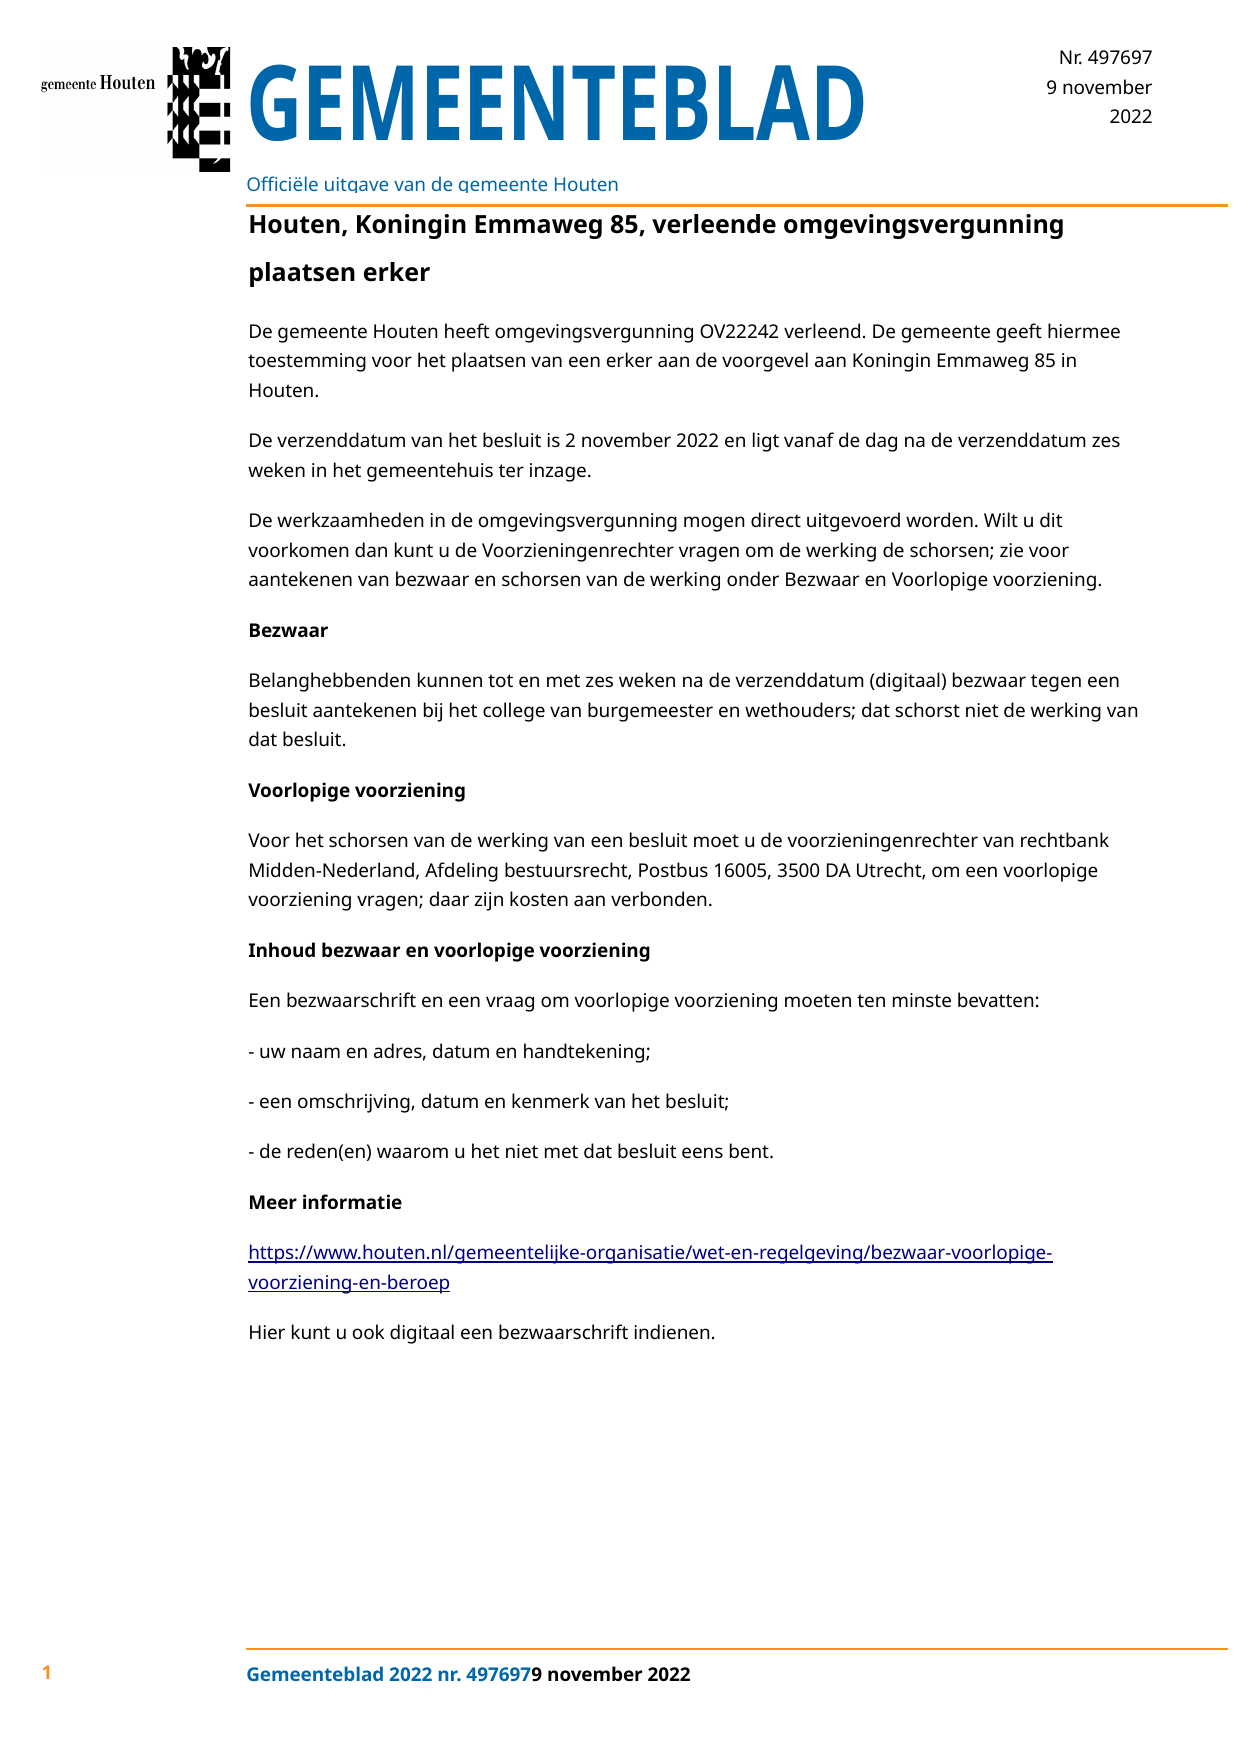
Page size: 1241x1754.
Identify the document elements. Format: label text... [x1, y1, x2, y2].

text Meer informatie [248, 1189, 1152, 1215]
text Voorlopige voorziening [248, 777, 1152, 803]
text - een omschrijving, datum en kenmerk van het besluit; [248, 1088, 1152, 1114]
text https://www.houten.nl/gemeentelijke-organisatie/wet-en-regelgeving/bezwaar-voorlopige-voorziening-en-beroep [248, 1239, 1152, 1295]
picture [41, 47, 231, 172]
text Voor het schorsen van de werking van een besluit moet u de voorzieningenrechter van rechtbank Midden-Nederland, Afdeling bestuursrecht, Postbus 16005, 3500 DA Utrecht, om een voorlopige voorziening vragen; daar zijn kosten aan verbonden. [248, 827, 1152, 912]
text Belanghebbenden kunnen tot en met zes weken na de verzenddatum (digitaal) bezwaar tegen een besluit aantekenen bij het college van burgemeester en wethouders; dat schorst niet de werking van dat besluit. [248, 667, 1152, 752]
text - de reden(en) waarom u het niet met dat besluit eens bent. [248, 1139, 1152, 1164]
text De verzenddatum van het besluit is 2 november 2022 en ligt vanaf de dag na de verzenddatum zes weken in het gemeentehuis ter inzage. [248, 427, 1152, 483]
text Inhoud bezwaar en voorlopige voorziening [248, 937, 1152, 963]
text De werkzaamheden in de omgevingsvergunning mogen direct uitgevoerd worden. Wilt u dit voorkomen dan kunt u de Voorzieningenrechter vragen om de werking de schorsen; zie voor aantekenen van bezwaar en schorsen van de werking onder Bezwaar en Voorlopige voorziening. [248, 507, 1152, 592]
text Houten, Koningin Emmaweg 85, verleende omgevingsvergunning plaatsen erker [248, 207, 1152, 288]
text - uw naam en adres, datum en handtekening; [248, 1038, 1152, 1064]
text Bezwaar [248, 617, 1152, 643]
text De gemeente Houten heeft omgevingsvergunning OV22242 verleend. De gemeente geeft hiermee toestemming voor het plaatsen van een erker aan de voorgevel aan Koningin Emmaweg 85 in Houten. [248, 318, 1152, 403]
text Hier kunt u ook digitaal een bezwaarschrift indienen. [248, 1319, 1152, 1345]
text Een bezwaarschrift en een vraag om voorlopige voorziening moeten ten minste bevatten: [248, 987, 1152, 1013]
